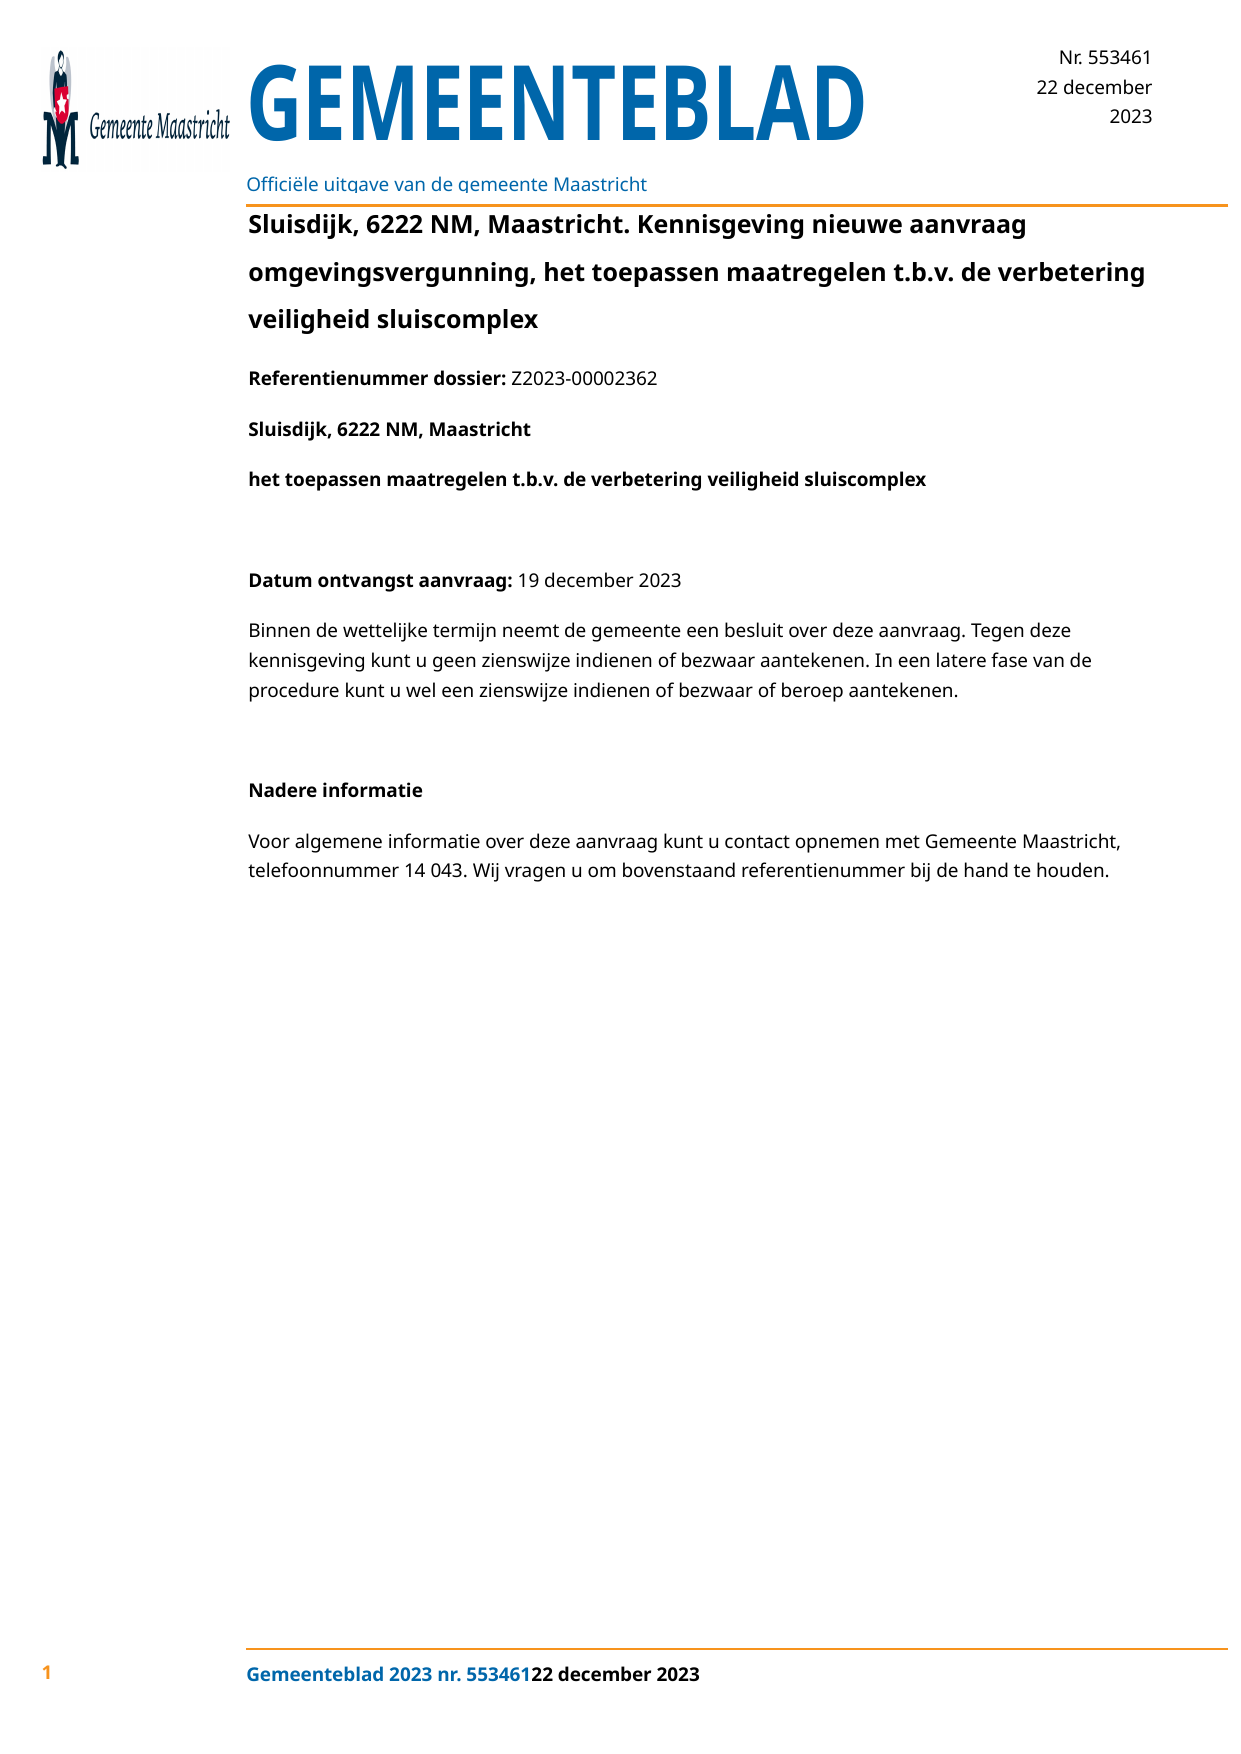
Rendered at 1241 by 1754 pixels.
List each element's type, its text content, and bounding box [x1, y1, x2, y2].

text Sluisdijk, 6222 NM, Maastricht [248, 416, 1152, 442]
picture [41, 47, 231, 172]
text Datum ontvangst aanvraag: 19 december 2023 [248, 567, 1152, 593]
text Binnen de wettelijke termijn neemt de gemeente een besluit over deze aanvraag. Tegen deze kennisgeving kunt u geen zienswijze indienen of bezwaar aantekenen. In een latere fase van de procedure kunt u wel een zienswijze indienen of bezwaar of beroep aantekenen. [248, 618, 1152, 702]
text Voor algemene informatie over deze aanvraag kunt u contact opnemen met Gemeente Maastricht, telefoonnummer 14 043. Wij vragen u om bovenstaand referentienummer bij de hand te houden. [248, 828, 1152, 883]
text het toepassen maatregelen t.b.v. de verbetering veiligheid sluiscomplex [248, 466, 1152, 492]
text Nadere informatie [248, 778, 1152, 803]
text Sluisdijk, 6222 NM, Maastricht. Kennisgeving nieuwe aanvraag omgevingsvergunning, het toepassen maatregelen t.b.v. de verbetering veiligheid sluiscomplex [248, 207, 1152, 336]
text Referentienummer dossier: Z2023-00002362 [248, 366, 1152, 391]
